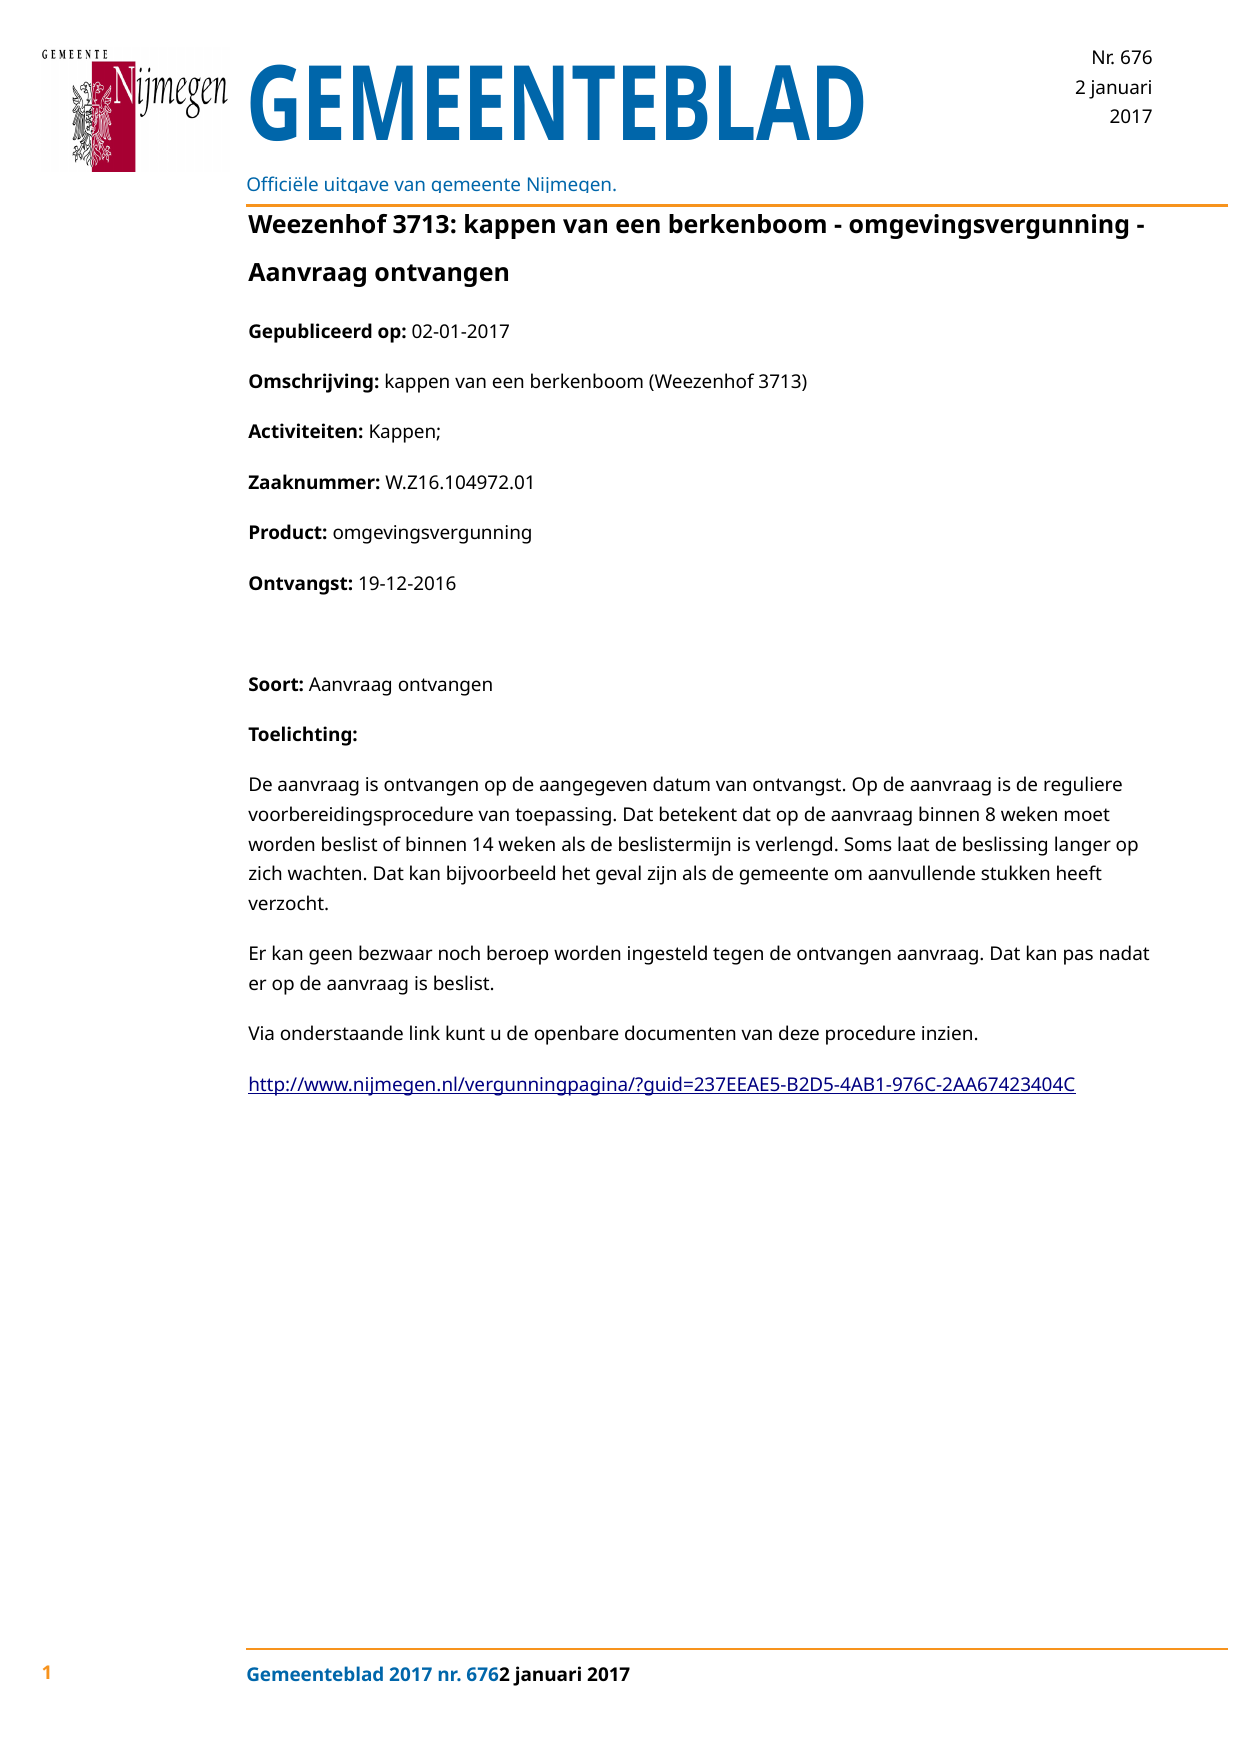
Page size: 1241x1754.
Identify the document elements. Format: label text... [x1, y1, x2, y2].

text Zaaknummer: W.Z16.104972.01 [248, 469, 1152, 495]
text Toelichting: [248, 721, 1152, 747]
text Weezenhof 3713: kappen van een berkenboom - omgevingsvergunning - Aanvraag ontvangen [248, 207, 1152, 288]
text Activiteiten: Kappen; [248, 419, 1152, 444]
picture [41, 47, 231, 172]
text Er kan geen bezwaar noch beroep worden ingesteld tegen de ontvangen aanvraag. Dat kan pas nadat er op de aanvraag is beslist. [248, 940, 1152, 996]
text Gepubliceerd op: 02-01-2017 [248, 318, 1152, 344]
text Product: omgevingsvergunning [248, 519, 1152, 545]
text De aanvraag is ontvangen op de aangegeven datum van ontvangst. Op de aanvraag is de reguliere voorbereidingsprocedure van toepassing. Dat betekent dat op de aanvraag binnen 8 weken moet worden beslist of binnen 14 weken als de beslistermijn is verlengd. Soms laat de beslissing langer op zich wachten. Dat kan bijvoorbeeld het geval zijn als de gemeente om aanvullende stukken heeft verzocht. [248, 772, 1152, 916]
text Ontvangst: 19-12-2016 [248, 570, 1152, 596]
text Via onderstaande link kunt u de openbare documenten van deze procedure inzien. [248, 1020, 1152, 1046]
text Omschrijving: kappen van een berkenboom (Weezenhof 3713) [248, 368, 1152, 394]
text http://www.nijmegen.nl/vergunningpagina/?guid=237EEAE5-B2D5-4AB1-976C-2AA67423404C [248, 1071, 1152, 1097]
text Soort: Aanvraag ontvangen [248, 671, 1152, 697]
